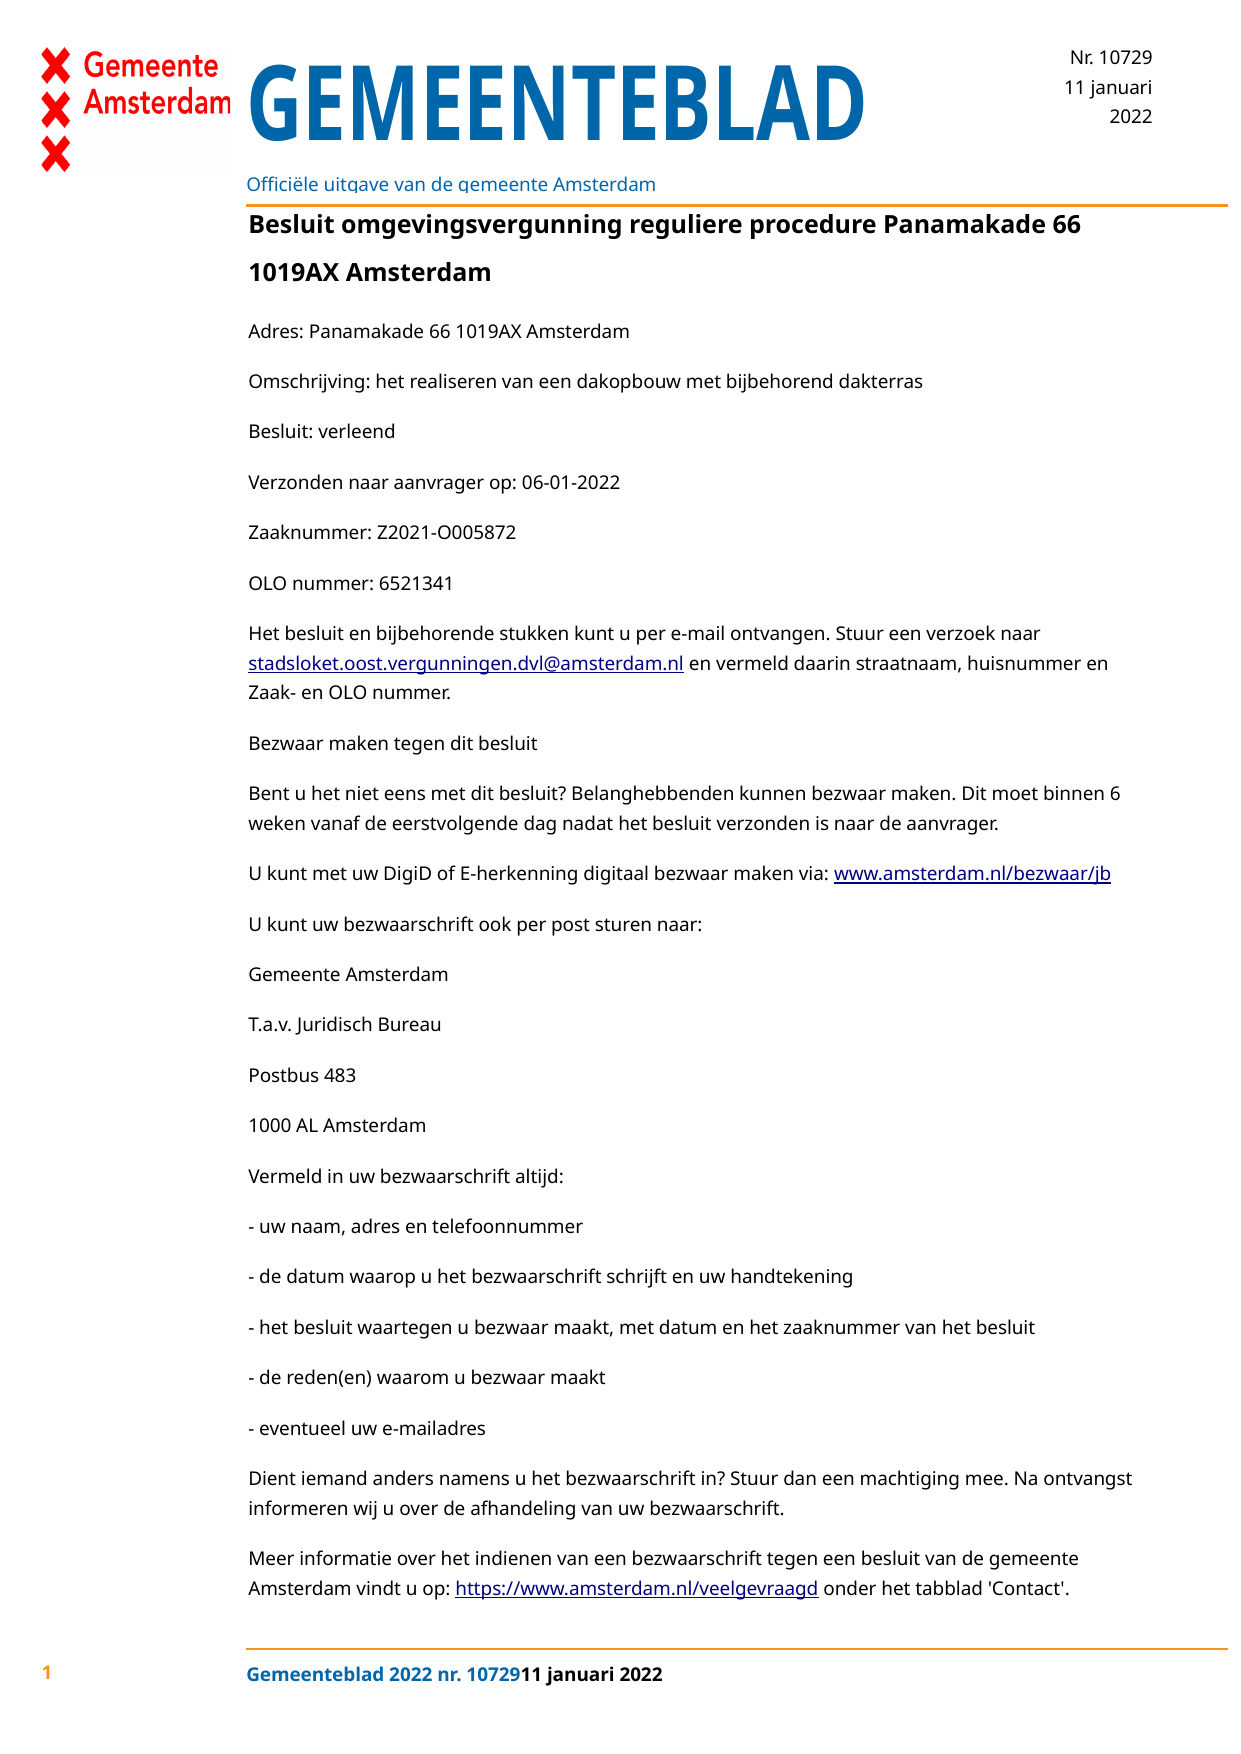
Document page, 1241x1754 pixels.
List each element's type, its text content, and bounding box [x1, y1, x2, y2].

text Postbus 483 [248, 1062, 1152, 1088]
text - uw naam, adres en telefoonnummer [248, 1213, 1152, 1239]
text Verzonden naar aanvrager op: 06-01-2022 [248, 469, 1152, 495]
picture [41, 47, 231, 172]
text Besluit omgevingsvergunning reguliere procedure Panamakade 66 1019AX Amsterdam [248, 207, 1152, 288]
text U kunt met uw DigiD of E-herkenning digitaal bezwaar maken via: www.amsterdam.nl/bezwaar/jb [248, 860, 1152, 886]
text OLO nummer: 6521341 [248, 570, 1152, 596]
text Bent u het niet eens met dit besluit? Belanghebbenden kunnen bezwaar maken. Dit moet binnen 6 weken vanaf de eerstvolgende dag nadat het besluit verzonden is naar de aanvrager. [248, 780, 1152, 836]
text Omschrijving: het realiseren van een dakopbouw met bijbehorend dakterras [248, 368, 1152, 394]
text Dient iemand anders namens u het bezwaarschrift in? Stuur dan een machtiging mee. Na ontvangst informeren wij u over de afhandeling van uw bezwaarschrift. [248, 1465, 1152, 1521]
text - eventueel uw e-mailadres [248, 1415, 1152, 1441]
text T.a.v. Juridisch Bureau [248, 1012, 1152, 1037]
text Bezwaar maken tegen dit besluit [248, 730, 1152, 756]
text Adres: Panamakade 66 1019AX Amsterdam [248, 318, 1152, 344]
text 1000 AL Amsterdam [248, 1112, 1152, 1138]
text Zaaknummer: Z2021-O005872 [248, 519, 1152, 545]
text Besluit: verleend [248, 419, 1152, 444]
text - de datum waarop u het bezwaarschrift schrijft en uw handtekening [248, 1264, 1152, 1289]
text Gemeente Amsterdam [248, 961, 1152, 987]
text - het besluit waartegen u bezwaar maakt, met datum en het zaaknummer van het besluit [248, 1314, 1152, 1340]
text - de reden(en) waarom u bezwaar maakt [248, 1364, 1152, 1390]
text Het besluit en bijbehorende stukken kunt u per e-mail ontvangen. Stuur een verzoek naar stadsloket.oost.vergunningen.dvl@amsterdam.nl en vermeld daarin straatnaam, huisnummer en Zaak- en OLO nummer. [248, 620, 1152, 705]
text Meer informatie over het indienen van een bezwaarschrift tegen een besluit van de gemeente Amsterdam vindt u op: https://www.amsterdam.nl/veelgevraagd onder het tabblad 'Contact'. [248, 1545, 1152, 1601]
text U kunt uw bezwaarschrift ook per post sturen naar: [248, 911, 1152, 937]
text Vermeld in uw bezwaarschrift altijd: [248, 1163, 1152, 1189]
